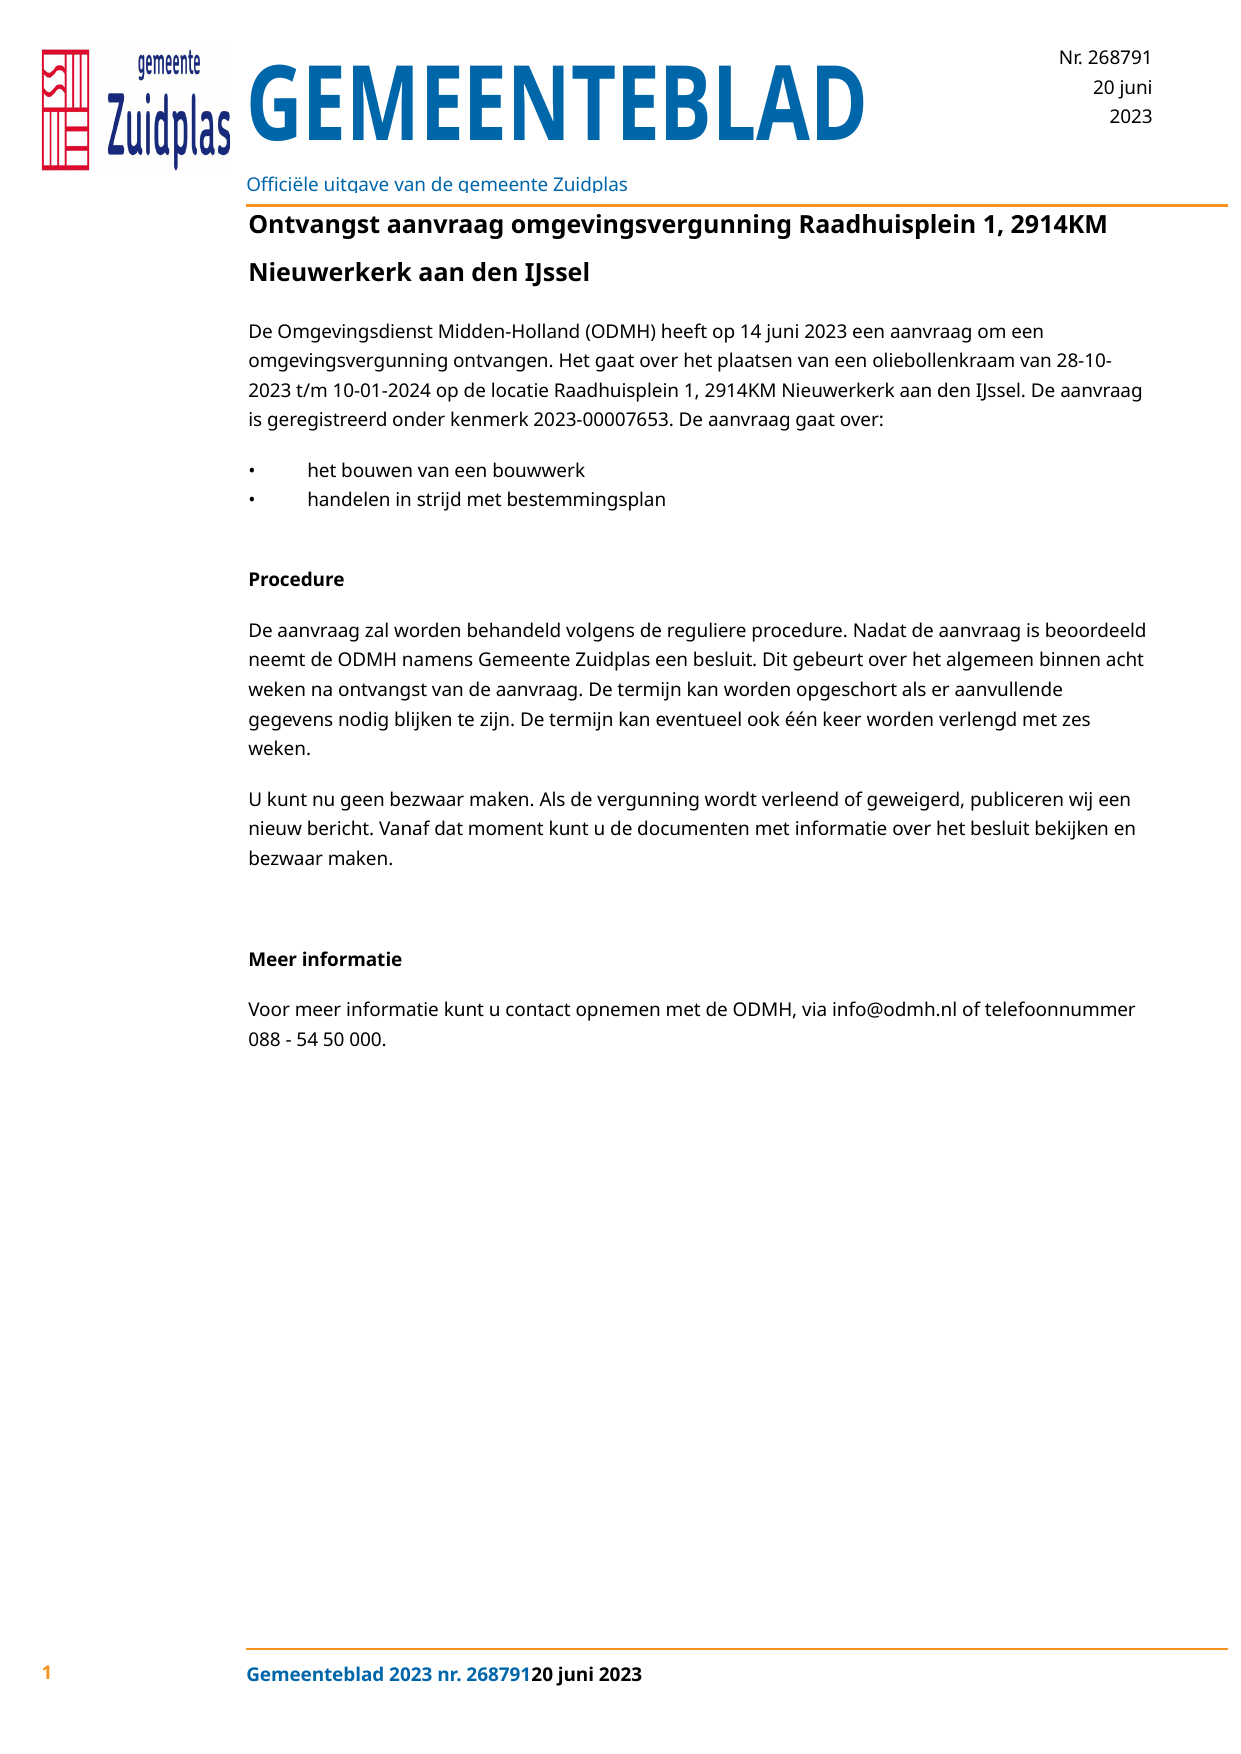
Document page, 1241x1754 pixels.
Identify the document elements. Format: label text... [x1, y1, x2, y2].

text U kunt nu geen bezwaar maken. Als de vergunning wordt verleend of geweigerd, publiceren wij een nieuw bericht. Vanaf dat moment kunt u de documenten met informatie over het besluit bekijken en bezwaar maken. [248, 786, 1152, 871]
list handelen in strijd met bestemmingsplan [248, 487, 1152, 512]
text Voor meer informatie kunt u contact opnemen met de ODMH, via info@odmh.nl of telefoonnummer 088 - 54 50 000. [248, 996, 1152, 1052]
text Procedure [248, 567, 1152, 592]
picture [41, 47, 231, 172]
list het bouwen van een bouwwerk [248, 457, 1152, 483]
text De aanvraag zal worden behandeld volgens de reguliere procedure. Nadat de aanvraag is beoordeeld neemt de ODMH namens Gemeente Zuidplas een besluit. Dit gebeurt over het algemeen binnen acht weken na ontvangst van de aanvraag. De termijn kan worden opgeschort als er aanvullende gegevens nodig blijken te zijn. De termijn kan eventueel ook één keer worden verlengd met zes weken. [248, 617, 1152, 761]
text De Omgevingsdienst Midden-Holland (ODMH) heeft op 14 juni 2023 een aanvraag om een omgevingsvergunning ontvangen. Het gaat over het plaatsen van een oliebollenkraam van 28-10-2023 t/m 10-01-2024 op de locatie Raadhuisplein 1, 2914KM Nieuwerkerk aan den IJssel. De aanvraag is geregistreerd onder kenmerk 2023-00007653. De aanvraag gaat over: [248, 318, 1152, 432]
text Meer informatie [248, 946, 1152, 972]
text Ontvangst aanvraag omgevingsvergunning Raadhuisplein 1, 2914KM Nieuwerkerk aan den IJssel [248, 207, 1152, 288]
